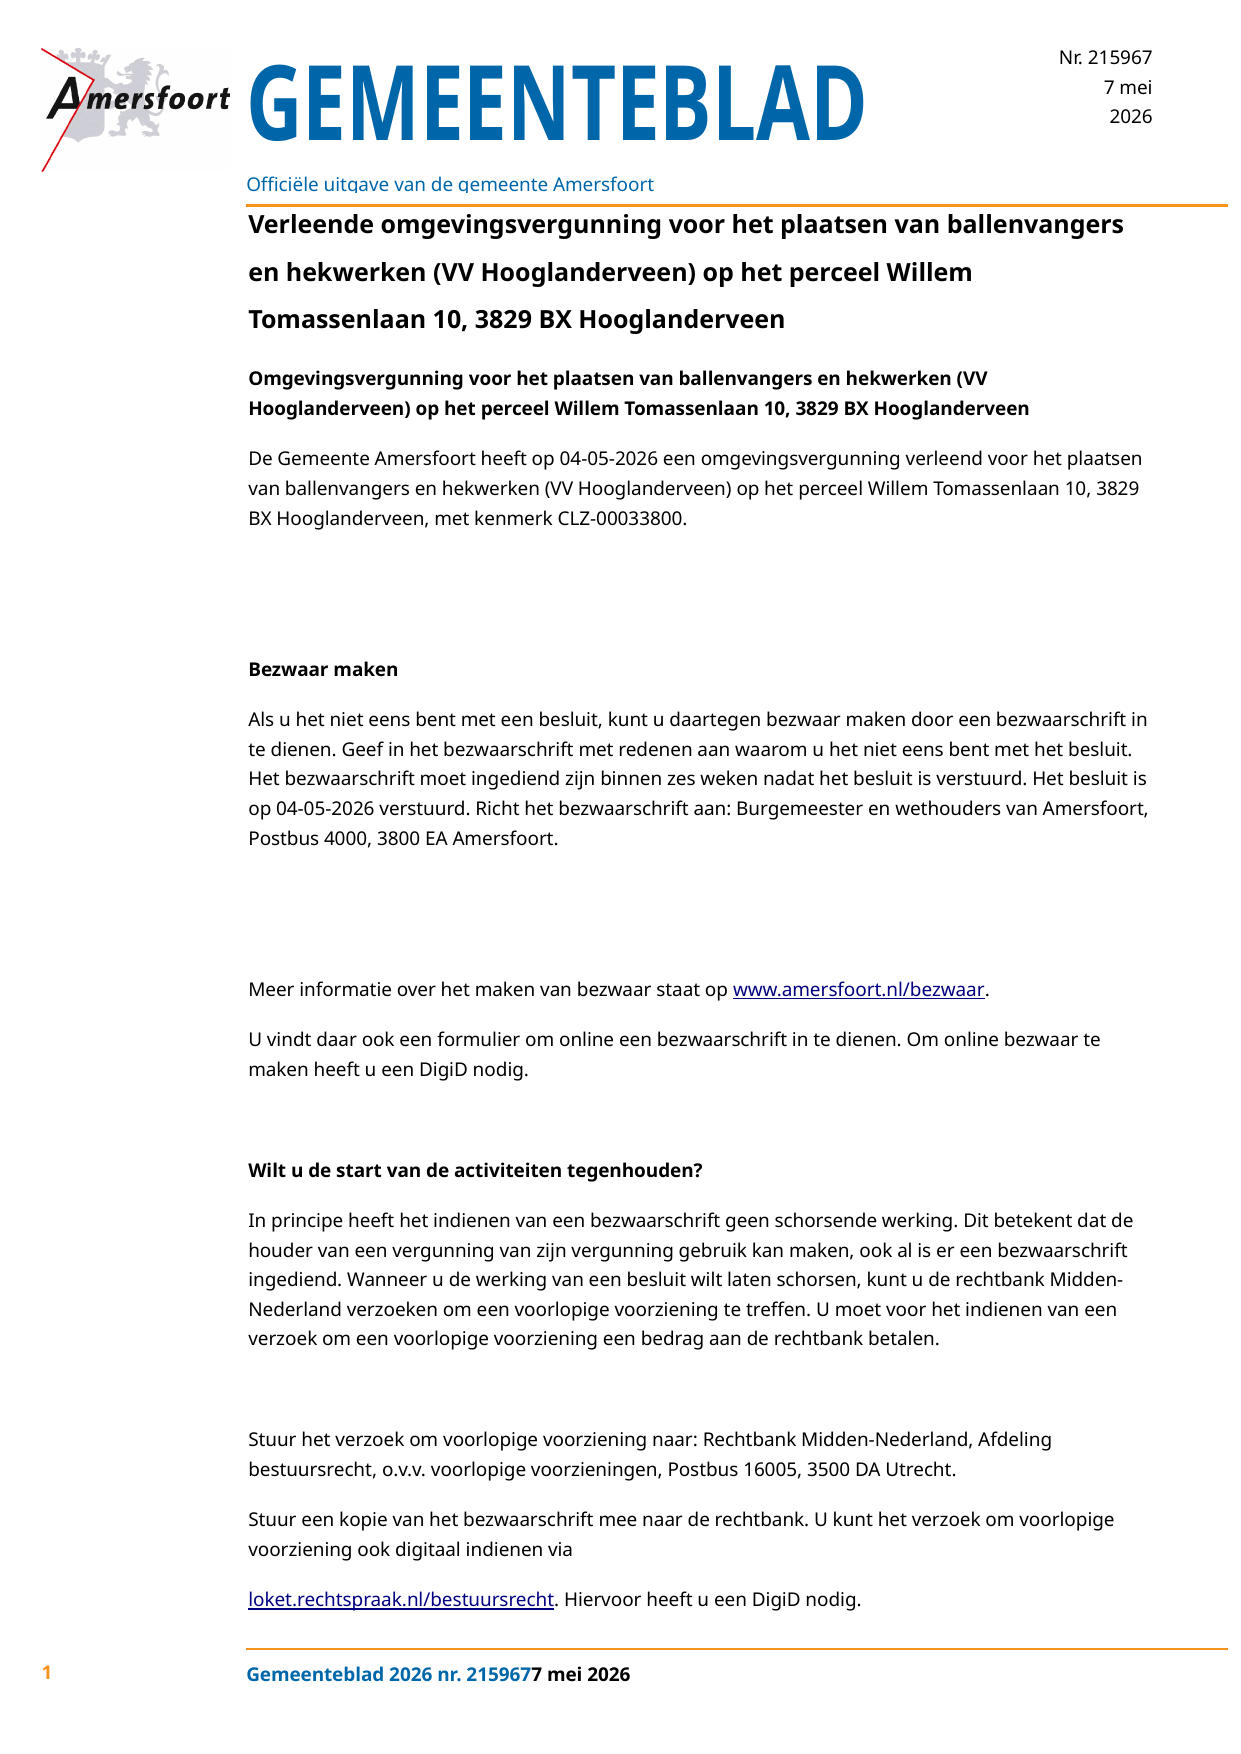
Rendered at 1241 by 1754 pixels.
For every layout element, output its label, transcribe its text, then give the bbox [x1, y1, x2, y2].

text De Gemeente Amersfoort heeft op 04-05-2026 een omgevingsvergunning verleend voor het plaatsen van ballenvangers en hekwerken (VV Hooglanderveen) op het perceel Willem Tomassenlaan 10, 3829 BX Hooglanderveen, met kenmerk CLZ-00033800. [248, 446, 1152, 530]
text Stuur het verzoek om voorlopige voorziening naar: Rechtbank Midden-Nederland, Afdeling bestuursrecht, o.v.v. voorlopige voorzieningen, Postbus 16005, 3500 DA Utrecht. [248, 1426, 1152, 1482]
text Wilt u de start van de activiteiten tegenhouden? [248, 1157, 1152, 1182]
text Verleende omgevingsvergunning voor het plaatsen van ballenvangers en hekwerken (VV Hooglanderveen) op het perceel Willem Tomassenlaan 10, 3829 BX Hooglanderveen [248, 207, 1152, 336]
picture [41, 47, 231, 172]
text Als u het niet eens bent met een besluit, kunt u daartegen bezwaar maken door een bezwaarschrift in te dienen. Geef in het bezwaarschrift met redenen aan waarom u het niet eens bent met het besluit. Het bezwaarschrift moet ingediend zijn binnen zes weken nadat het besluit is verstuurd. Het besluit is op 04-05-2026 verstuurd. Richt het bezwaarschrift aan: Burgemeester en wethouders van Amersfoort, Postbus 4000, 3800 EA Amersfoort. [248, 706, 1152, 850]
text Meer informatie over het maken van bezwaar staat op www.amersfoort.nl/bezwaar. [248, 976, 1152, 1002]
text loket.rechtspraak.nl/bestuursrecht. Hiervoor heeft u een DigiD nodig. [248, 1586, 1152, 1612]
text U vindt daar ook een formulier om online een bezwaarschrift in te dienen. Om online bezwaar te maken heeft u een DigiD nodig. [248, 1026, 1152, 1082]
text Bezwaar maken [248, 656, 1152, 682]
text Omgevingsvergunning voor het plaatsen van ballenvangers en hekwerken (VV Hooglanderveen) op het perceel Willem Tomassenlaan 10, 3829 BX Hooglanderveen [248, 366, 1152, 421]
text In principe heeft het indienen van een bezwaarschrift geen schorsende werking. Dit betekent dat de houder van een vergunning van zijn vergunning gebruik kan maken, ook al is er een bezwaarschrift ingediend. Wanneer u de werking van een besluit wilt laten schorsen, kunt u de rechtbank Midden-Nederland verzoeken om een voorlopige voorziening te treffen. U moet voor het indienen van een verzoek om een voorlopige voorziening een bedrag aan de rechtbank betalen. [248, 1207, 1152, 1351]
text Stuur een kopie van het bezwaarschrift mee naar de rechtbank. U kunt het verzoek om voorlopige voorziening ook digitaal indienen via [248, 1506, 1152, 1562]
